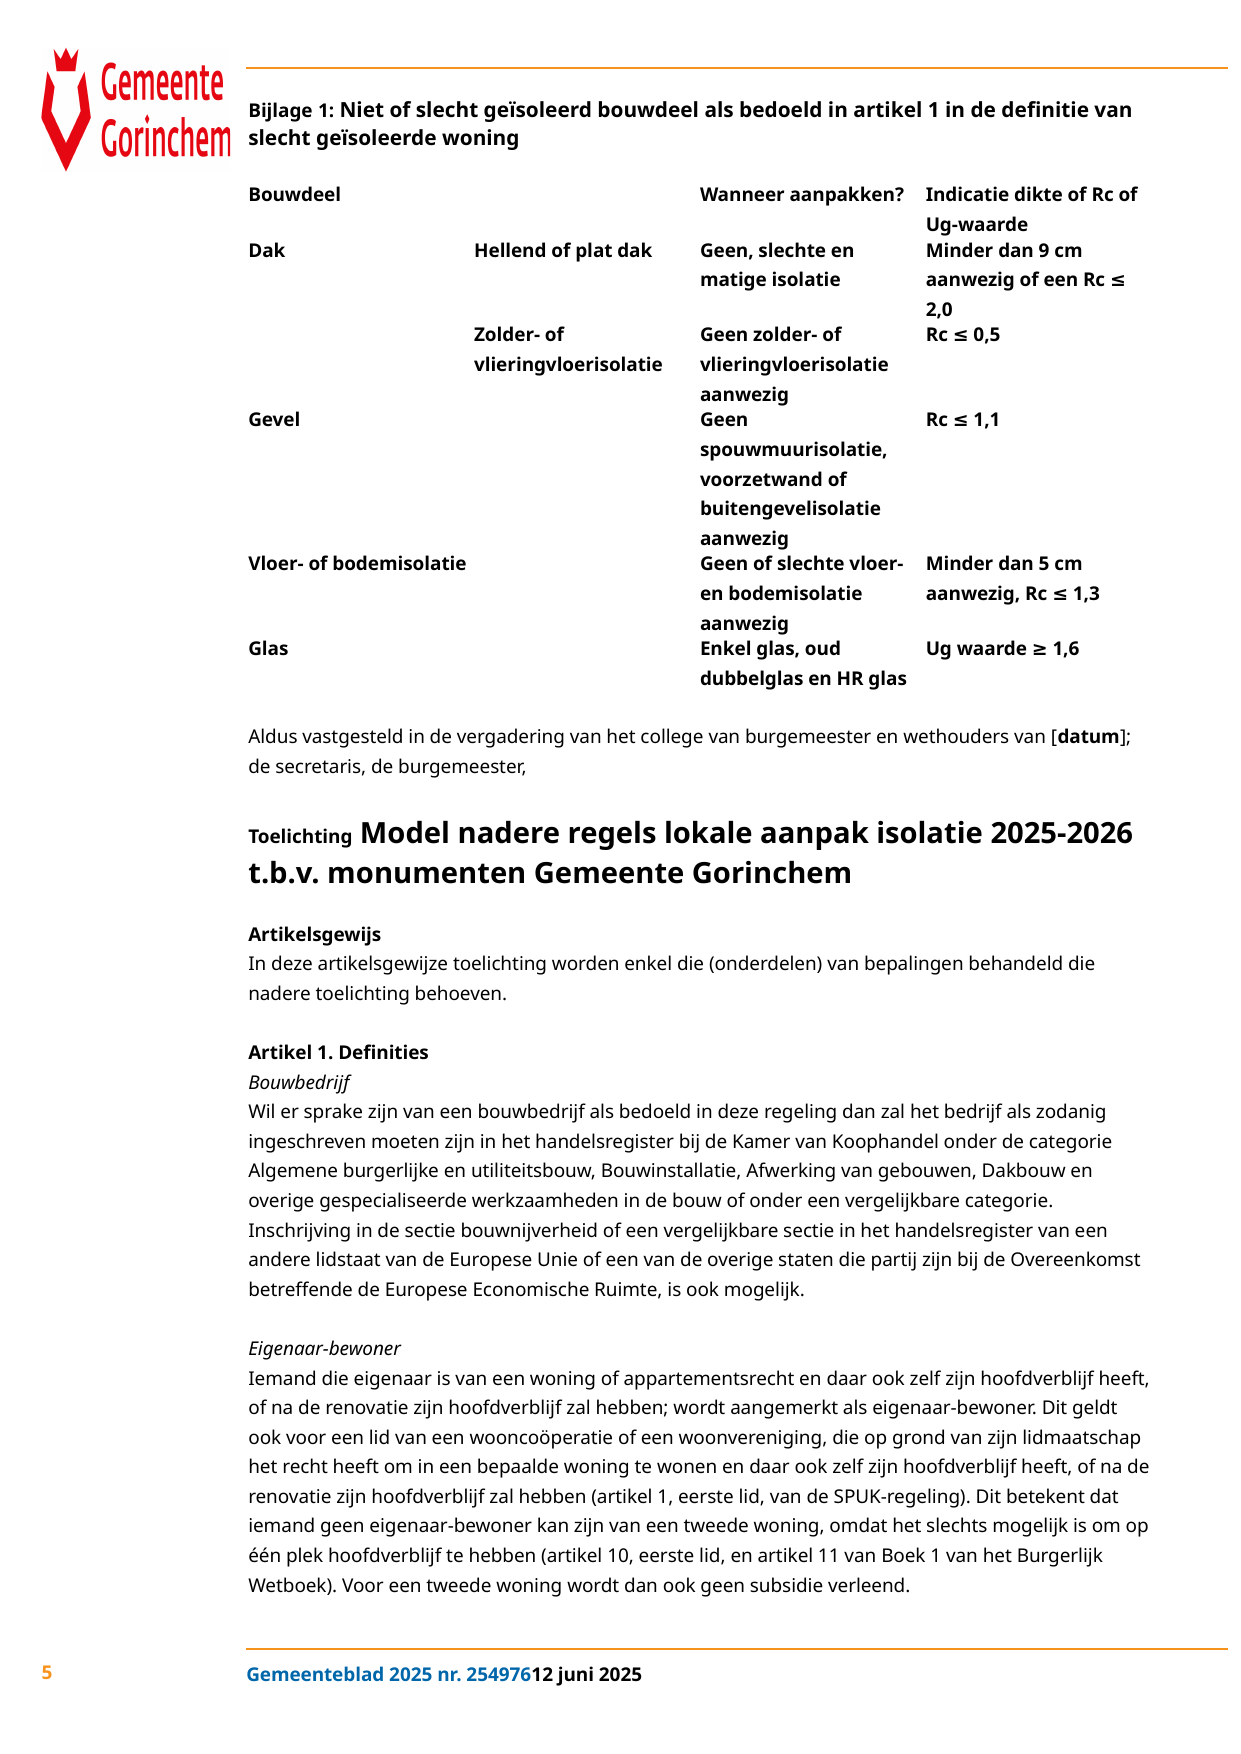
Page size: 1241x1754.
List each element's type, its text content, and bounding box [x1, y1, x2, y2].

table_header Indicatie dikte of Rc of Ug-waarde [926, 181, 1152, 237]
text Bijlage 1: Niet of slecht geïsoleerd bouwdeel als bedoeld in artikel 1 in de definitie van slecht geïsoleerde woning [248, 95, 1152, 152]
table_cell Gevel [248, 407, 700, 551]
table_cell Geen of slechte vloer- en bodemisolatie aanwezig [700, 551, 926, 636]
text Wil er sprake zijn van een bouwbedrijf als bedoeld in deze regeling dan zal het bedrijf als zodanig ingeschreven moeten zijn in het handelsregister bij de Kamer van Koophandel onder de categorie Algemene burgerlijke en utiliteitsbouw, Bouwinstallatie, Afwerking van gebouwen, Dakbouw en overige gespecialiseerde werkzaamheden in de bouw of onder een vergelijkbare categorie. Inschrijving in de sectie bouwnijverheid of een vergelijkbare sectie in het handelsregister van een andere lidstaat van de Europese Unie of een van de overige staten die partij zijn bij de Overeenkomst betreffende de Europese Economische Ruimte, is ook mogelijk. [248, 1098, 1152, 1302]
picture [41, 47, 231, 172]
text de secretaris, de burgemeester, [248, 753, 1152, 779]
table_cell Ug waarde ≥ 1,6 [926, 636, 1152, 691]
text Aldus vastgesteld in de vergadering van het college van burgemeester en wethouders van [datum]; [248, 724, 1152, 749]
table_header Bouwdeel [248, 181, 700, 237]
table_cell Zolder- of vlieringvloerisolatie [474, 322, 700, 407]
table_cell Glas [248, 636, 700, 691]
text Eigenaar-bewoner [248, 1335, 1152, 1361]
text In deze artikelsgewijze toelichting worden enkel die (onderdelen) van bepalingen behandeld die nadere toelichting behoeven. [248, 951, 1152, 1006]
table_cell Geen spouwmuurisolatie, voorzetwand of buitengevelisolatie aanwezig [700, 407, 926, 551]
text Toelichting Model nadere regels lokale aanpak isolatie 2025-2026 t.b.v. monumenten Gemeente Gorinchem [248, 812, 1152, 892]
table_cell Minder dan 9 cm aanwezig of een Rc ≤ 2,0 [926, 237, 1152, 322]
table_cell Rc ≤ 0,5 [926, 322, 1152, 407]
table_cell Geen zolder- of vlieringvloerisolatie aanwezig [700, 322, 926, 407]
table_cell Hellend of plat dak [474, 237, 700, 322]
table_cell Vloer- of bodemisolatie [248, 551, 700, 636]
table_cell Rc ≤ 1,1 [926, 407, 1152, 551]
table_cell Enkel glas, oud dubbelglas en HR glas [700, 636, 926, 691]
text Artikelsgewijs [248, 921, 1152, 947]
table_cell Minder dan 5 cm aanwezig, Rc ≤ 1,3 [926, 551, 1152, 636]
text Artikel 1. Definities [248, 1039, 1152, 1065]
text Iemand die eigenaar is van een woning of appartementsrecht en daar ook zelf zijn hoofdverblijf heeft, of na de renovatie zijn hoofdverblijf zal hebben; wordt aangemerkt als eigenaar-bewoner. Dit geldt ook voor een lid van een wooncoöperatie of een woonvereniging, die op grond van zijn lidmaatschap het recht heeft om in een bepaalde woning te wonen en daar ook zelf zijn hoofdverblijf heeft, of na de renovatie zijn hoofdverblijf zal hebben (artikel 1, eerste lid, van de SPUK-regeling). Dit betekent dat iemand geen eigenaar-bewoner kan zijn van een tweede woning, omdat het slechts mogelijk is om op één plek hoofdverblijf te hebben (artikel 10, eerste lid, en artikel 11 van Boek 1 van het Burgerlijk Wetboek). Voor een tweede woning wordt dan ook geen subsidie verleend. [248, 1365, 1152, 1597]
table_cell Dak [248, 237, 474, 407]
text Bouwbedrijf [248, 1069, 1152, 1094]
table_cell Geen, slechte en matige isolatie [700, 237, 926, 322]
table_header Wanneer aanpakken? [700, 181, 926, 237]
